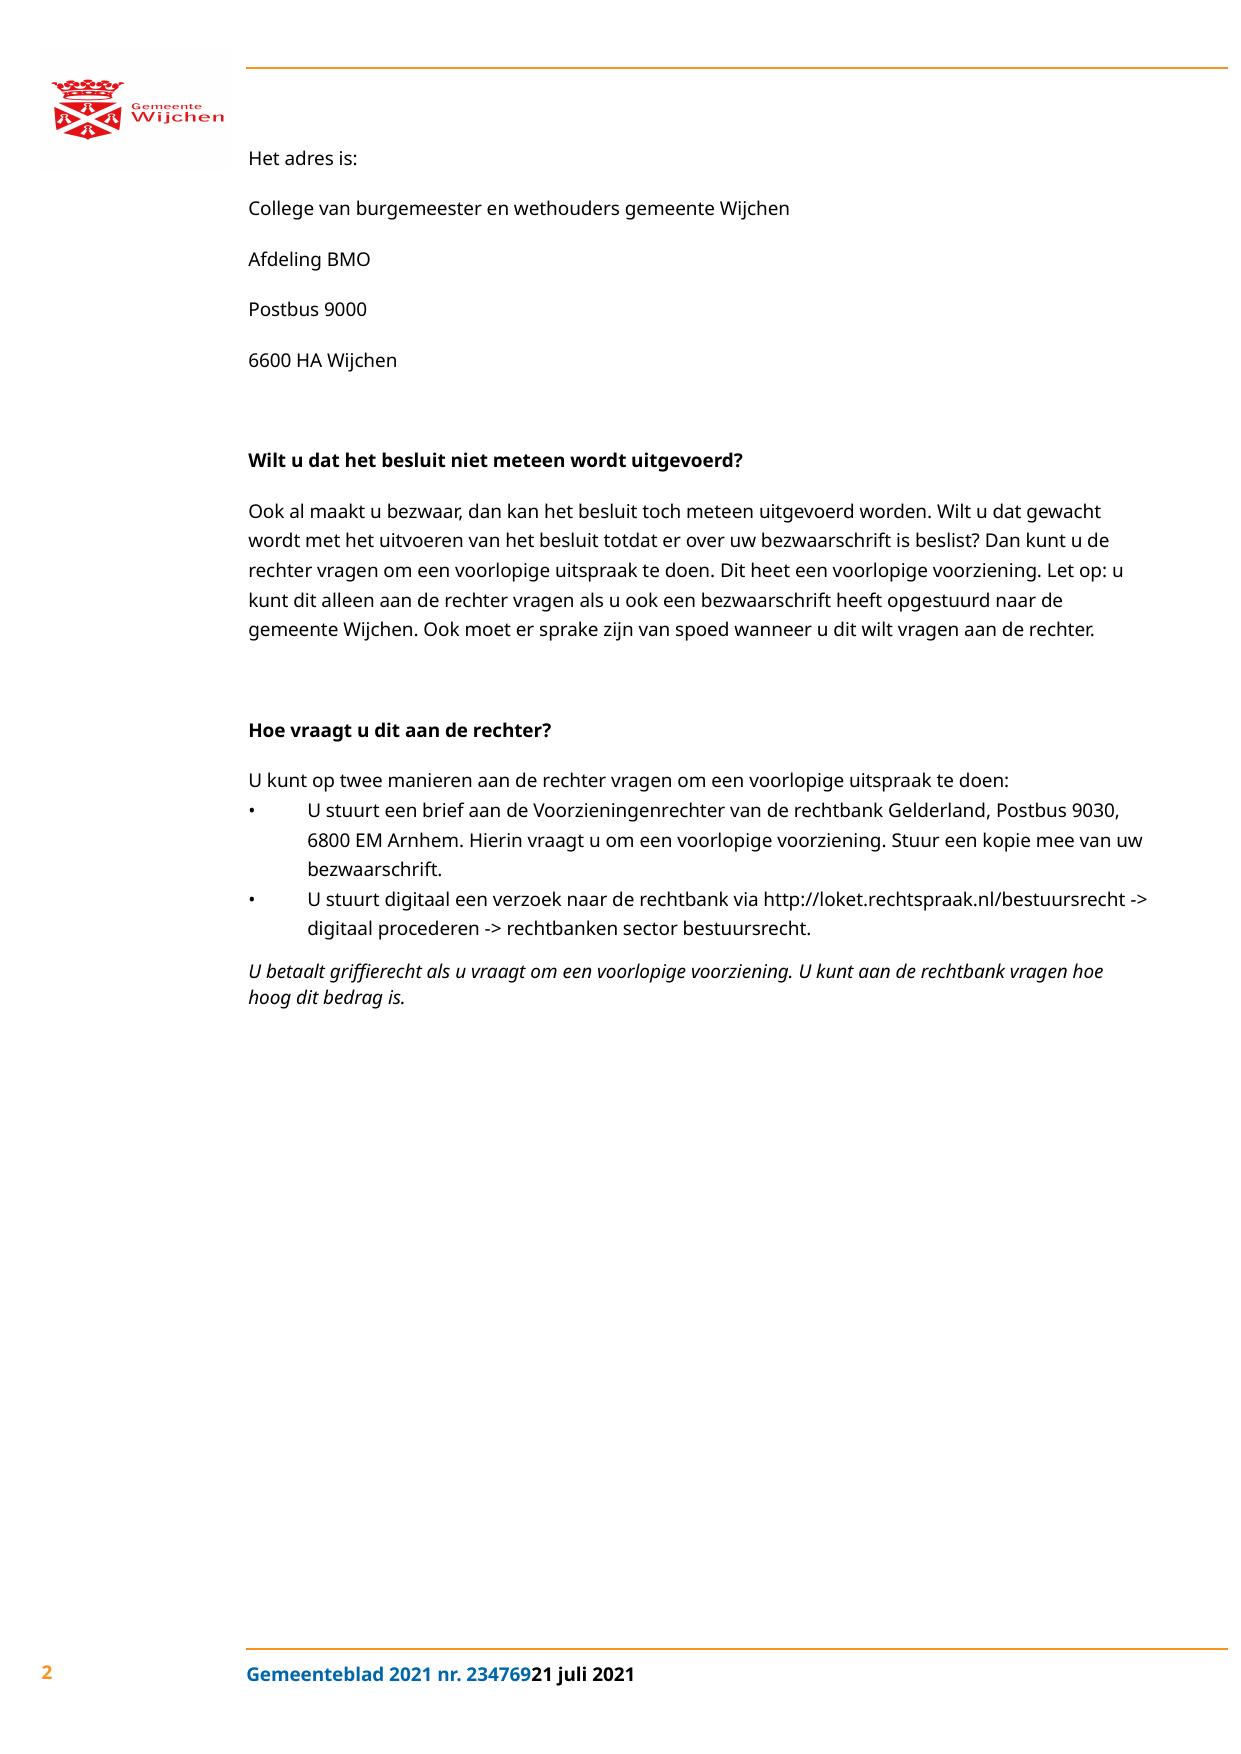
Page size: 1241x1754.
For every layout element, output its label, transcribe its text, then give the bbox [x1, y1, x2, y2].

list U stuurt digitaal een verzoek naar de rechtbank via http://loket.rechtspraak.nl/bestuursrecht -> digitaal procederen -> rechtbanken sector bestuursrecht. [248, 886, 1152, 941]
text College van burgemeester en wethouders gemeente Wijchen [248, 196, 1152, 221]
text U kunt op twee manieren aan de rechter vragen om een voorlopige uitspraak te doen: [248, 768, 1152, 793]
text Postbus 9000 [248, 296, 1152, 322]
picture [41, 47, 231, 172]
text Hoe vraagt u dit aan de rechter? [248, 717, 1152, 743]
list U stuurt een brief aan de Voorzieningenrechter van de rechtbank Gelderland, Postbus 9030, 6800 EM Arnhem. Hierin vraagt u om een voorlopige voorziening. Stuur een kopie mee van uw bezwaarschrift. [248, 797, 1152, 882]
text Afdeling BMO [248, 246, 1152, 272]
text 6600 HA Wijchen [248, 347, 1152, 373]
text Ook al maakt u bezwaar, dan kan het besluit toch meteen uitgevoerd worden. Wilt u dat gewacht wordt met het uitvoeren van het besluit totdat er over uw bezwaarschrift is beslist? Dan kunt u de rechter vragen om een voorlopige uitspraak te doen. Dit heet een voorlopige voorziening. Let op: u kunt dit alleen aan de rechter vragen als u ook een bezwaarschrift heeft opgestuurd naar de gemeente Wijchen. Ook moet er sprake zijn van spoed wanneer u dit wilt vragen aan de rechter. [248, 498, 1152, 642]
text Wilt u dat het besluit niet meteen wordt uitgevoerd? [248, 448, 1152, 473]
text U betaalt griffierecht als u vraagt om een voorlopige voorziening. U kunt aan de rechtbank vragen hoe hoog dit bedrag is. [248, 959, 1152, 1010]
text Het adres is: [248, 145, 1152, 171]
